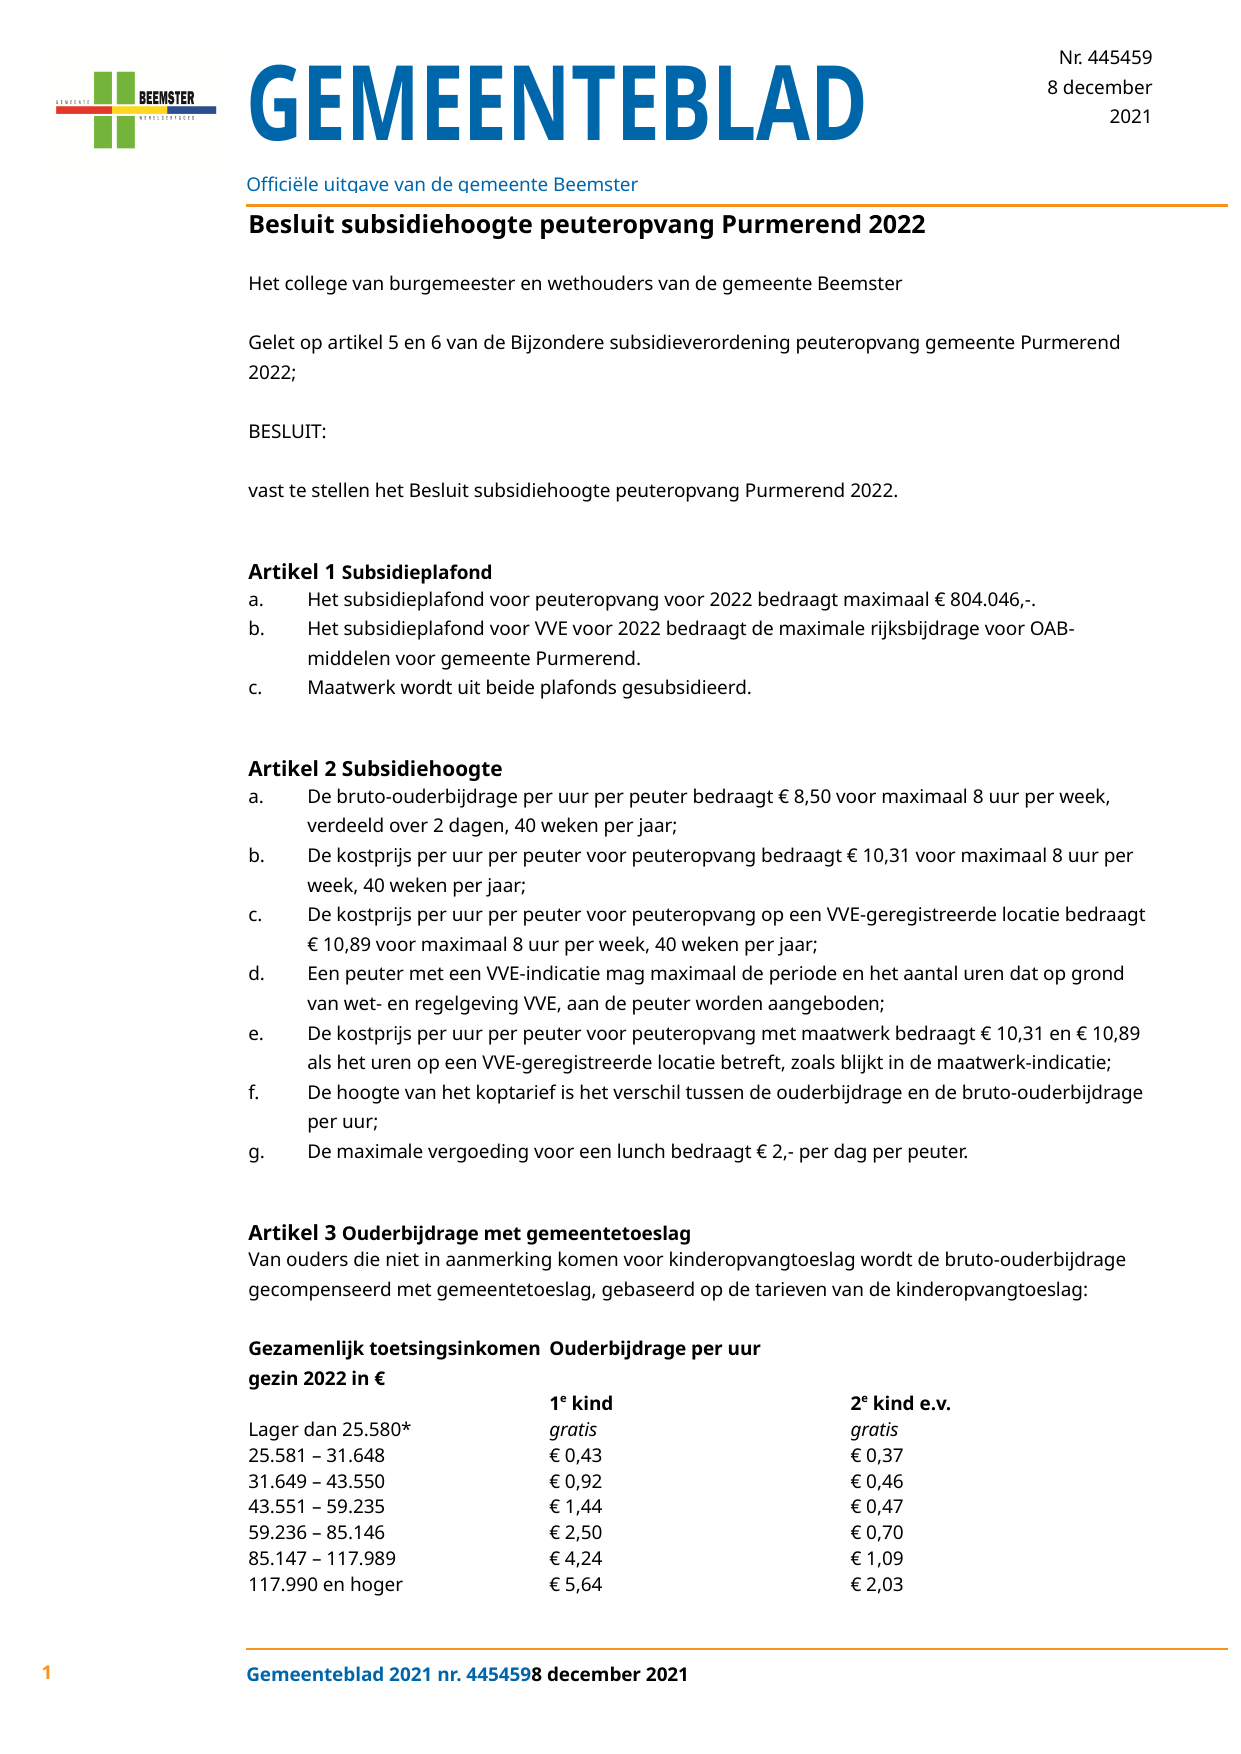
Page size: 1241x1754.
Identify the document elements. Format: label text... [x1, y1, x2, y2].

text Artikel 2 Subsidiehoogte [248, 754, 1152, 783]
table_cell 85.147 – 117.989 [248, 1545, 549, 1571]
table_cell € 0,70 [850, 1519, 1152, 1545]
table_cell [248, 1391, 549, 1416]
list De kostprijs per uur per peuter voor peuteropvang op een VVE-geregistreerde locatie bedraagt € 10,89 voor maximaal 8 uur per week, 40 weken per jaar; [248, 901, 1152, 957]
table_cell 31.649 – 43.550 [248, 1468, 549, 1493]
list Maatwerk wordt uit beide plafonds gesubsidieerd. [248, 674, 1152, 700]
table_cell € 0,43 [549, 1442, 850, 1468]
text Gelet op artikel 5 en 6 van de Bijzondere subsidieverordening peuteropvang gemeente Purmerend 2022; [248, 329, 1152, 385]
table_cell € 2,03 [850, 1571, 1152, 1596]
table_cell € 4,24 [549, 1545, 850, 1571]
table_cell gratis [850, 1416, 1152, 1442]
table_cell 1e kind [549, 1391, 850, 1416]
table_header Gezamenlijk toetsingsinkomen gezin 2022 in € [248, 1335, 549, 1391]
list Een peuter met een VVE-indicatie mag maximaal de periode en het aantal uren dat op grond van wet- en regelgeving VVE, aan de peuter worden aangeboden; [248, 961, 1152, 1016]
text Artikel 3 Ouderbijdrage met gemeentetoeslag [248, 1218, 1152, 1246]
list De kostprijs per uur per peuter voor peuteropvang bedraagt € 10,31 voor maximaal 8 uur per week, 40 weken per jaar; [248, 842, 1152, 897]
text vast te stellen het Besluit subsidiehoogte peuteropvang Purmerend 2022. [248, 477, 1152, 503]
table_cell € 2,50 [549, 1519, 850, 1545]
text Het college van burgemeester en wethouders van de gemeente Beemster [248, 270, 1152, 296]
table_cell 59.236 – 85.146 [248, 1519, 549, 1545]
list Het subsidieplafond voor VVE voor 2022 bedraagt de maximale rijksbijdrage voor OAB-middelen voor gemeente Purmerend. [248, 615, 1152, 671]
table_cell € 0,46 [850, 1468, 1152, 1493]
text Van ouders die niet in aanmerking komen voor kinderopvangtoeslag wordt de bruto-ouderbijdrage gecompenseerd met gemeentetoeslag, gebaseerd op de tarieven van de kinderopvangtoeslag: [248, 1246, 1152, 1302]
table_cell 2e kind e.v. [850, 1391, 1152, 1416]
table_header Ouderbijdrage per uur [549, 1335, 1152, 1391]
table_cell Lager dan 25.580* [248, 1416, 549, 1442]
picture [41, 47, 231, 172]
text Artikel 1 Subsidieplafond [248, 557, 1152, 586]
table_cell € 1,44 [549, 1494, 850, 1519]
text Besluit subsidiehoogte peuteropvang Purmerend 2022 [248, 207, 1152, 241]
list De bruto-ouderbijdrage per uur per peuter bedraagt € 8,50 voor maximaal 8 uur per week, verdeeld over 2 dagen, 40 weken per jaar; [248, 783, 1152, 838]
table_cell 43.551 – 59.235 [248, 1494, 549, 1519]
table_cell € 0,92 [549, 1468, 850, 1493]
list De hoogte van het koptarief is het verschil tussen de ouderbijdrage en de bruto-ouderbijdrage per uur; [248, 1079, 1152, 1134]
table_cell 25.581 – 31.648 [248, 1442, 549, 1468]
list Het subsidieplafond voor peuteropvang voor 2022 bedraagt maximaal € 804.046,-. [248, 586, 1152, 612]
table_cell € 0,37 [850, 1442, 1152, 1468]
list De kostprijs per uur per peuter voor peuteropvang met maatwerk bedraagt € 10,31 en € 10,89 als het uren op een VVE-geregistreerde locatie betreft, zoals blijkt in de maatwerk-indicatie; [248, 1020, 1152, 1075]
text BESLUIT: [248, 418, 1152, 444]
table_cell gratis [549, 1416, 850, 1442]
table_cell € 5,64 [549, 1571, 850, 1596]
table_cell € 1,09 [850, 1545, 1152, 1571]
table_cell 117.990 en hoger [248, 1571, 549, 1596]
table_cell € 0,47 [850, 1494, 1152, 1519]
list De maximale vergoeding voor een lunch bedraagt € 2,- per dag per peuter. [248, 1138, 1152, 1164]
